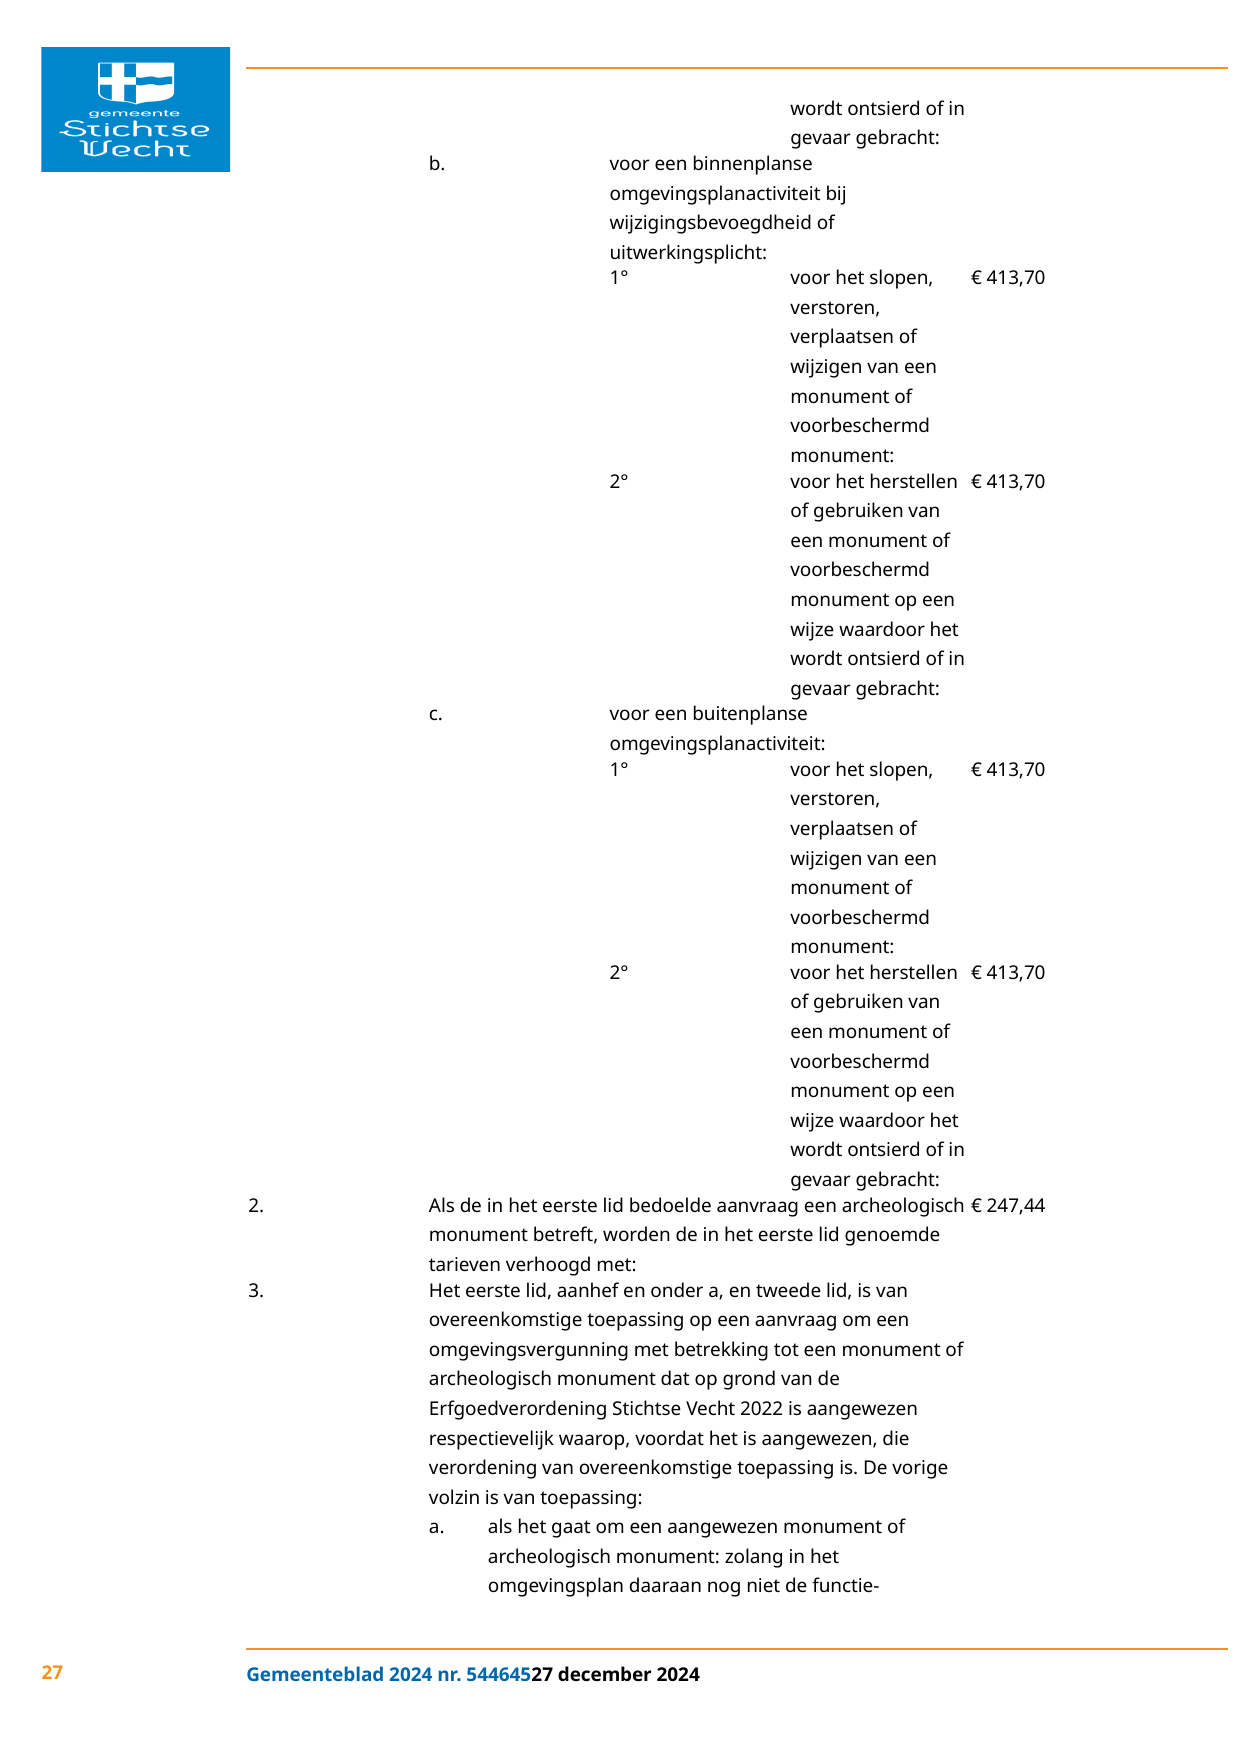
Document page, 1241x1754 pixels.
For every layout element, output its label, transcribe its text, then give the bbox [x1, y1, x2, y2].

table_cell 2° [609, 468, 790, 701]
table_cell [609, 95, 790, 150]
table_cell [429, 95, 609, 150]
table_cell [971, 1277, 1152, 1598]
table_cell 1° [609, 265, 790, 468]
table_cell € 413,70 [971, 468, 1152, 701]
picture [137, 63, 174, 103]
table_cell [971, 95, 1152, 150]
table_cell 2° [609, 959, 790, 1192]
table_cell [429, 756, 609, 959]
table_cell voor een binnenplanse omgevingsplanactiviteit bij wijzigingsbevoegdheid of uitwerkingsplicht: [609, 150, 971, 264]
table_cell voor het herstellen of gebruiken van een monument of voorbeschermd monument op een wijze waardoor het wordt ontsierd of in gevaar gebracht: [790, 959, 971, 1192]
table_cell 2. [248, 1192, 429, 1277]
table_cell [248, 959, 429, 1192]
table_cell [429, 468, 609, 701]
table_cell Als de in het eerste lid bedoelde aanvraag een archeologisch monument betreft, worden de in het eerste lid genoemde tarieven verhoogd met: [429, 1192, 971, 1277]
table_cell voor een buitenplanse omgevingsplanactiviteit: [609, 701, 971, 756]
table_cell voor het slopen, verstoren, verplaatsen of wijzigen van een monument of voorbeschermd monument: [790, 756, 971, 959]
table_cell € 413,70 [971, 959, 1152, 1192]
table_cell € 413,70 [971, 756, 1152, 959]
table_cell Het eerste lid, aanhef en onder a, en tweede lid, is van overeenkomstige toepassing op een aanvraag om een omgevingsvergunning met betrekking tot een monument of archeologisch monument dat op grond van de Erfgoedverordening Stichtse Vecht 2022 is aangewezen respectievelijk waarop, voordat het is aangewezen, die verordening van overeenkomstige toepassing is. De vorige volzin is van toepassing: als het gaat om een aangewezen monument of archeologisch monument: zolang in het omgevingsplan daaraan nog niet de functie- [429, 1277, 971, 1598]
table_cell [248, 756, 429, 959]
table_cell [248, 701, 429, 756]
table_cell [971, 150, 1152, 264]
table_cell [248, 265, 429, 468]
table_cell € 247,44 [971, 1192, 1152, 1277]
table_cell 1° [609, 756, 790, 959]
table_cell [971, 701, 1152, 756]
table_cell [248, 95, 429, 150]
table_cell [248, 150, 429, 264]
table_cell 3. [248, 1277, 429, 1598]
table_cell [429, 265, 609, 468]
table_cell wordt ontsierd of in gevaar gebracht: [790, 95, 971, 150]
table_cell b. [429, 150, 609, 264]
table_cell € 413,70 [971, 265, 1152, 468]
table_cell voor het slopen, verstoren, verplaatsen of wijzigen van een monument of voorbeschermd monument: [790, 265, 971, 468]
table_cell [248, 468, 429, 701]
table_cell voor het herstellen of gebruiken van een monument of voorbeschermd monument op een wijze waardoor het wordt ontsierd of in gevaar gebracht: [790, 468, 971, 701]
table_cell [429, 959, 609, 1192]
table_cell c. [429, 701, 609, 756]
picture [99, 63, 135, 101]
